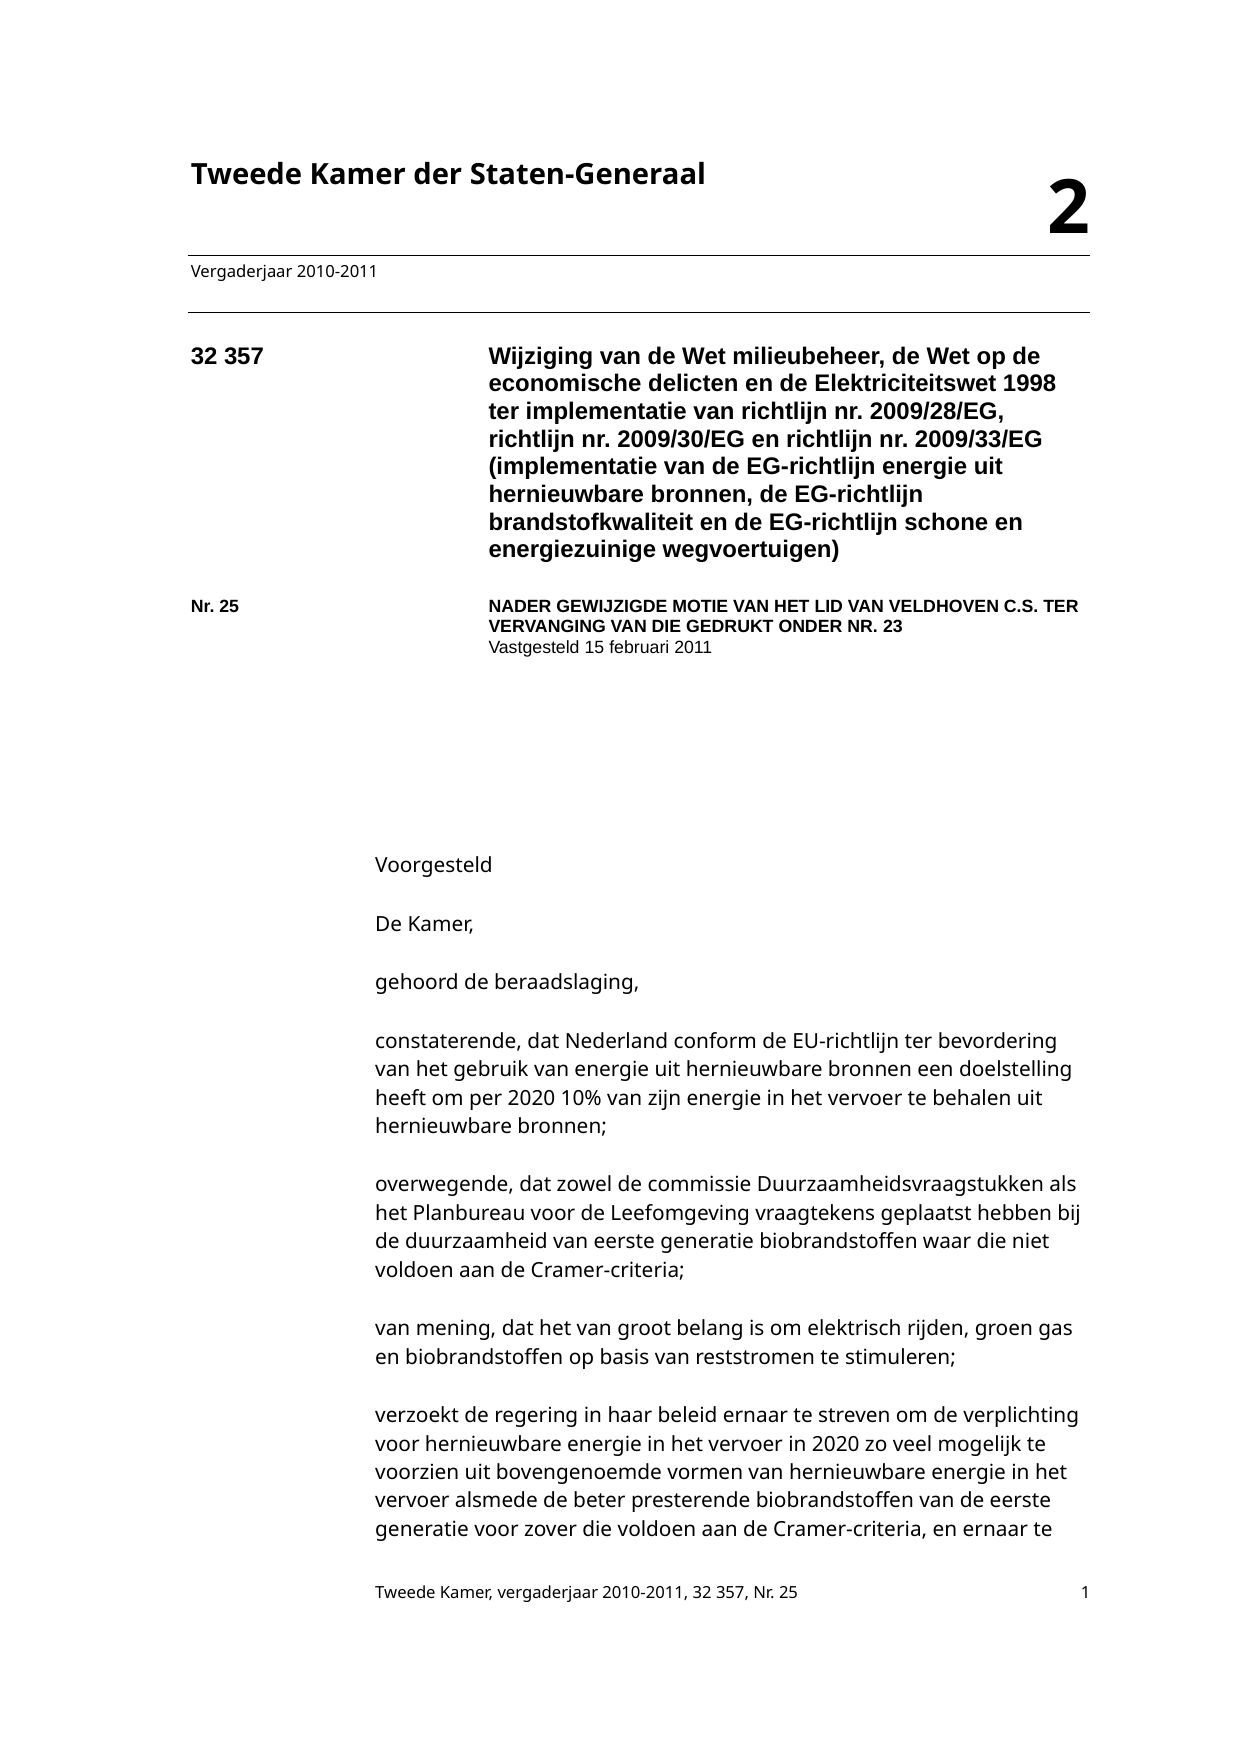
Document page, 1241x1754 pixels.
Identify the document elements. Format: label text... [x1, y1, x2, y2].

text De Kamer, [375, 909, 1090, 937]
table_cell 32 357 [188, 339, 485, 593]
text gehoord de beraadslaging, [375, 967, 1090, 996]
table_cell [188, 313, 485, 339]
table_cell NADER GEWIJZIGDE MOTIE VAN HET LID VAN VELDHOVEN C.S. TER VERVANGING VAN DIE GEDRUKT ONDER NR. 23 Vastgesteld 15 februari 2011 [485, 593, 1090, 732]
table_cell Wijziging van de Wet milieubeheer, de Wet op de economische delicten en de Elektriciteitswet 1998 ter implementatie van richtlijn nr. 2009/28/EG, richtlijn nr. 2009/30/EG en richtlijn nr. 2009/33/EG (implementatie van de EG-richtlijn energie uit hernieuwbare bronnen, de EG-richtlijn brandstofkwaliteit en de EG-richtlijn schone en energiezuinige wegvoertuigen) [485, 339, 1090, 593]
table_cell [485, 256, 1090, 312]
text van mening, dat het van groot belang is om elektrisch rijden, groen gas en biobrandstoffen op basis van reststromen te stimuleren; [375, 1313, 1090, 1370]
table_cell Nr. 25 [188, 593, 485, 732]
text overwegende, dat zowel de commissie Duurzaamheidsvraagstukken als het Planbureau voor de Leefomgeving vraagtekens geplaatst hebben bij de duurzaamheid van eerste generatie biobrandstoffen waar die niet voldoen aan de Cramer-criteria; [375, 1169, 1090, 1283]
text verzoekt de regering in haar beleid ernaar te streven om de verplichting voor hernieuwbare energie in het vervoer in 2020 zo veel mogelijk te voorzien uit bovengenoemde vormen van hernieuwbare energie in het vervoer alsmede de beter presterende biobrandstoffen van de eerste generatie voor zover die voldoen aan de Cramer-criteria, en ernaar te [375, 1400, 1090, 1542]
table_cell [485, 313, 1090, 339]
table_header Tweede Kamer der Staten-Generaal [188, 150, 909, 255]
text Voorgesteld [375, 851, 1090, 879]
text constaterende, dat Nederland conform de EU-richtlijn ter bevordering van het gebruik van energie uit hernieuwbare bronnen een doelstelling heeft om per 2020 10% van zijn energie in het vervoer te behalen uit hernieuwbare bronnen; [375, 1026, 1090, 1139]
table_header 2 [910, 150, 1090, 255]
table_cell Vergaderjaar 2010-2011 [188, 256, 485, 312]
